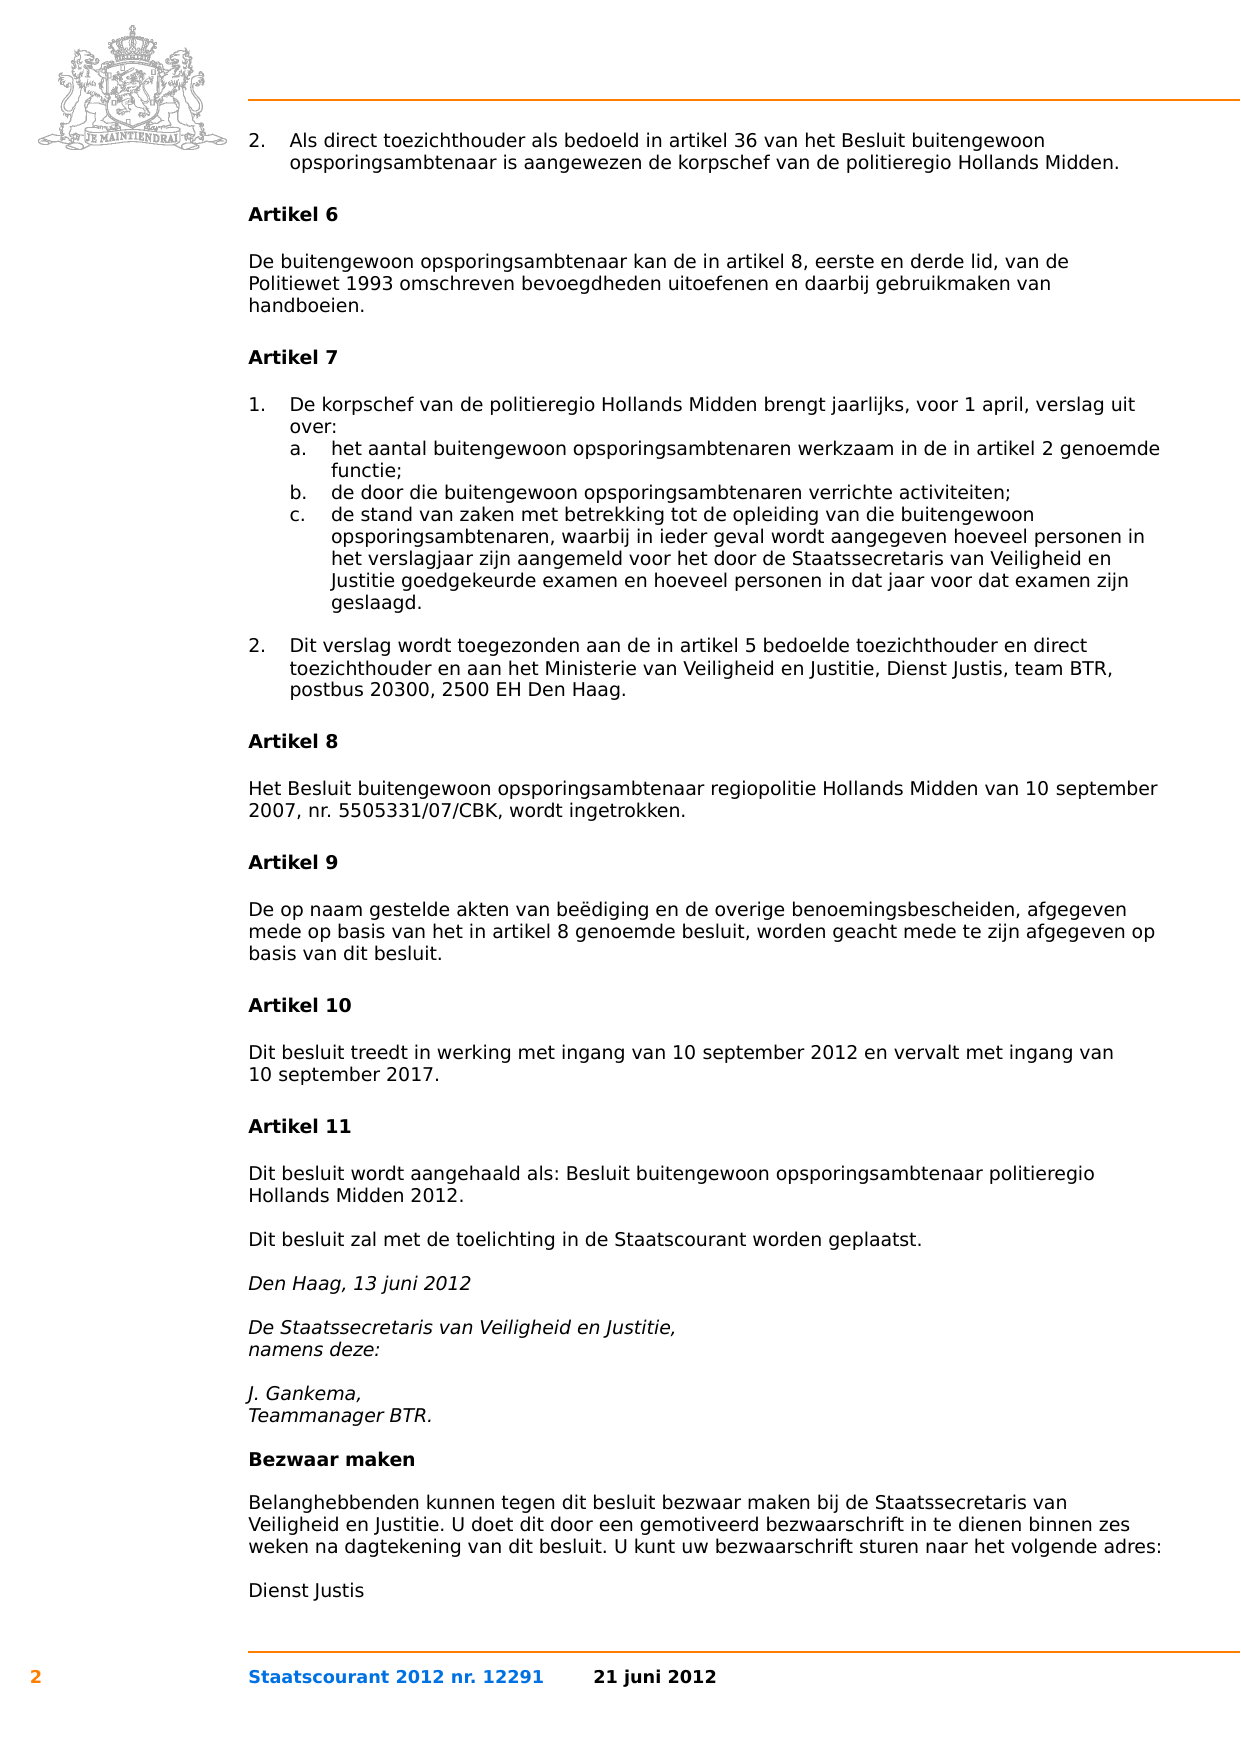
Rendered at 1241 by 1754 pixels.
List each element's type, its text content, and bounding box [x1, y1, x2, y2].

text c. de stand van zaken met betrekking tot de opleiding van die buitengewoon opsporingsambtenaren, waarbij in ieder geval wordt aangegeven hoeveel personen in het verslagjaar zijn aangemeld voor het door de Staatssecretaris van Veiligheid en Justitie goedgekeurde examen en hoeveel personen in dat jaar voor dat examen zijn geslaagd. [289, 504, 1163, 613]
text b. de door die buitengewoon opsporingsambtenaren verrichte activiteiten; [289, 482, 1163, 504]
text 2. Als direct toezichthouder als bedoeld in artikel 36 van het Besluit buitengewoon opsporingsambtenaar is aangewezen de korpschef van de politieregio Hollands Midden. [248, 130, 1163, 174]
text 1. De korpschef van de politieregio Hollands Midden brengt jaarlijks, voor 1 april, verslag uit over: [248, 394, 1163, 438]
subtitle Artikel 11 [248, 1116, 1163, 1138]
text Belanghebbenden kunnen tegen dit besluit bezwaar maken bij de Staatssecretaris van Veiligheid en Justitie. U doet dit door een gemotiveerd bezwaarschrift in te dienen binnen zes weken na dagtekening van dit besluit. U kunt uw bezwaarschrift sturen naar het volgende adres: [248, 1492, 1163, 1558]
text De Staatssecretaris van Veiligheid en Justitie, namens deze: J. Gankema, Teammanager BTR. [248, 1317, 1163, 1427]
text Bezwaar maken [248, 1448, 1163, 1470]
text a. het aantal buitengewoon opsporingsambtenaren werkzaam in de in artikel 2 genoemde functie; [289, 438, 1163, 482]
text Het Besluit buitengewoon opsporingsambtenaar regiopolitie Hollands Midden van 10 september 2007, nr. 5505331/07/CBK, wordt ingetrokken. [248, 778, 1163, 822]
subtitle Artikel 7 [248, 347, 1163, 369]
subtitle Artikel 6 [248, 204, 1163, 226]
text De buitengewoon opsporingsambtenaar kan de in artikel 8, eerste en derde lid, van de Politiewet 1993 omschreven bevoegdheden uitoefenen en daarbij gebruikmaken van handboeien. [248, 251, 1163, 317]
text 2. Dit verslag wordt toegezonden aan de in artikel 5 bedoelde toezichthouder en direct toezichthouder en aan het Ministerie van Veiligheid en Justitie, Dienst Justis, team BTR, postbus 20300, 2500 EH Den Haag. [248, 635, 1163, 701]
text Den Haag, 13 juni 2012 [248, 1273, 1163, 1295]
picture [38, 25, 227, 150]
text Dienst Justis [248, 1580, 1163, 1602]
text De op naam gestelde akten van beëdiging en de overige benoemingsbescheiden, afgegeven mede op basis van het in artikel 8 genoemde besluit, worden geacht mede te zijn afgegeven op basis van dit besluit. [248, 899, 1163, 965]
subtitle Artikel 10 [248, 995, 1163, 1017]
text Dit besluit wordt aangehaald als: Besluit buitengewoon opsporingsambtenaar politieregio Hollands Midden 2012. [248, 1163, 1163, 1207]
text Dit besluit zal met de toelichting in de Staatscourant worden geplaatst. [248, 1229, 1163, 1251]
subtitle Artikel 9 [248, 852, 1163, 874]
text Dit besluit treedt in werking met ingang van 10 september 2012 en vervalt met ingang van 10 september 2017. [248, 1042, 1163, 1086]
subtitle Artikel 8 [248, 731, 1163, 753]
